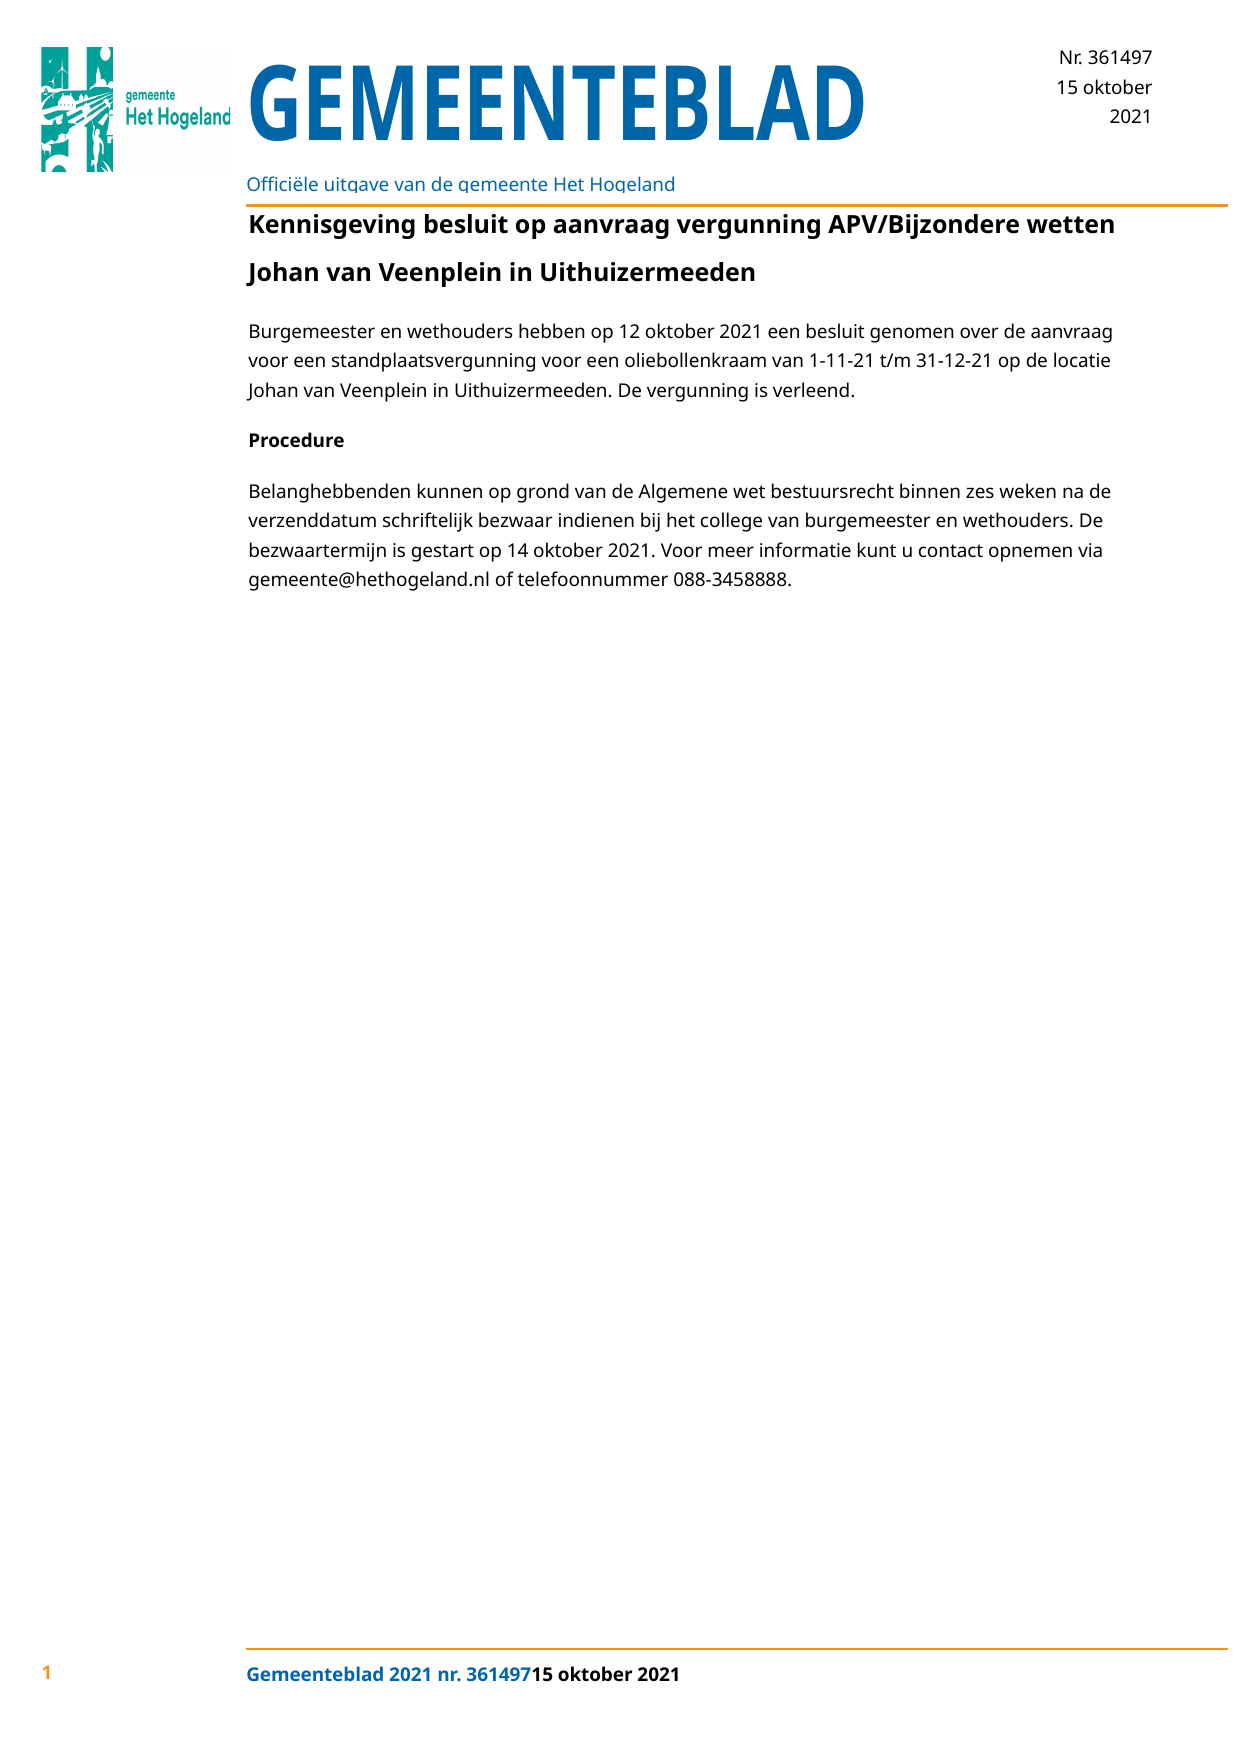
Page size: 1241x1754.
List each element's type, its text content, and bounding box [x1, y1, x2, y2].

text Belanghebbenden kunnen op grond van de Algemene wet bestuursrecht binnen zes weken na de verzenddatum schriftelijk bezwaar indienen bij het college van burgemeester en wethouders. De bezwaartermijn is gestart op 14 oktober 2021. Voor meer informatie kunt u contact opnemen via gemeente@hethogeland.nl of telefoonnummer 088-3458888. [248, 478, 1152, 592]
picture [41, 47, 231, 172]
text Kennisgeving besluit op aanvraag vergunning APV/Bijzondere wetten Johan van Veenplein in Uithuizermeeden [248, 207, 1152, 288]
text Procedure [248, 427, 1152, 453]
text Burgemeester en wethouders hebben op 12 oktober 2021 een besluit genomen over de aanvraag voor een standplaatsvergunning voor een oliebollenkraam van 1-11-21 t/m 31-12-21 op de locatie Johan van Veenplein in Uithuizermeeden. De vergunning is verleend. [248, 318, 1152, 403]
